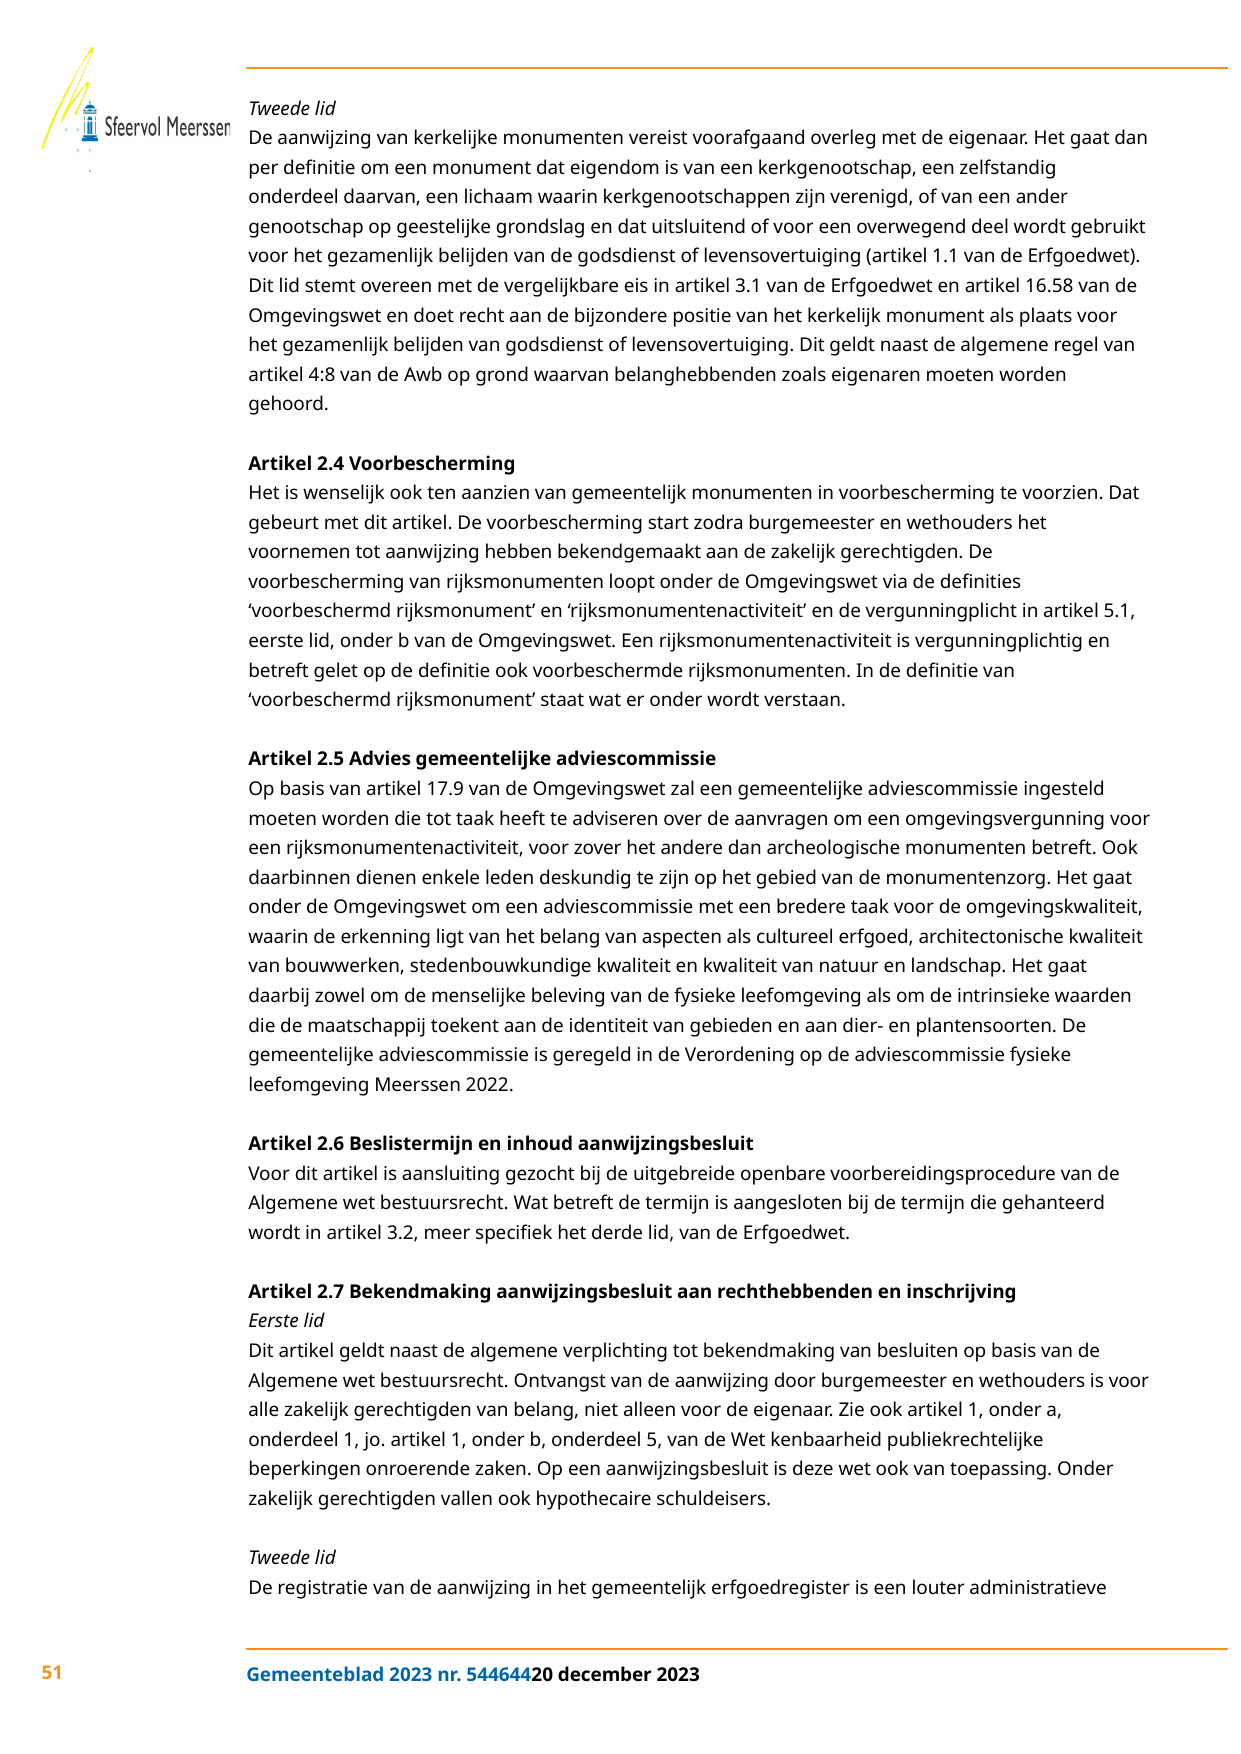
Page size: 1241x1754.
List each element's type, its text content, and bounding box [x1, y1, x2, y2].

text Het is wenselijk ook ten aanzien van gemeentelijk monumenten in voorbescherming te voorzien. Dat gebeurt met dit artikel. De voorbescherming start zodra burgemeester en wethouders het voornemen tot aanwijzing hebben bekendgemaakt aan de zakelijk gerechtigden. De voorbescherming van rijksmonumenten loopt onder de Omgevingswet via de definities ‘voorbeschermd rijksmonument’ en ‘rijksmonumentenactiviteit’ en de vergunningplicht in artikel 5.1, eerste lid, onder b van de Omgevingswet. Een rijksmonumentenactiviteit is vergunningplichtig en betreft gelet op de definitie ook voorbeschermde rijksmonumenten. In de definitie van ‘voorbeschermd rijksmonument’ staat wat er onder wordt verstaan. [248, 479, 1152, 712]
picture [41, 47, 231, 172]
text Tweede lid [248, 1544, 1152, 1570]
text Artikel 2.5 Advies gemeentelijke adviescommissie [248, 746, 1152, 771]
text Artikel 2.6 Beslistermijn en inhoud aanwijzingsbesluit [248, 1130, 1152, 1156]
text Tweede lid [248, 95, 1152, 121]
text De registratie van de aanwijzing in het gemeentelijk erfgoedregister is een louter administratieve [248, 1574, 1152, 1600]
text Artikel 2.4 Voorbescherming [248, 450, 1152, 476]
text Op basis van artikel 17.9 van de Omgevingswet zal een gemeentelijke adviescommissie ingesteld moeten worden die tot taak heeft te adviseren over de aanvragen om een omgevingsvergunning voor een rijksmonumentenactiviteit, voor zover het andere dan archeologische monumenten betreft. Ook daarbinnen dienen enkele leden deskundig te zijn op het gebied van de monumentenzorg. Het gaat onder de Omgevingswet om een adviescommissie met een bredere taak voor de omgevingskwaliteit, waarin de erkenning ligt van het belang van aspecten als cultureel erfgoed, architectonische kwaliteit van bouwwerken, stedenbouwkundige kwaliteit en kwaliteit van natuur en landschap. Het gaat daarbij zowel om de menselijke beleving van de fysieke leefomgeving als om de intrinsieke waarden die de maatschappij toekent aan de identiteit van gebieden en aan dier- en plantensoorten. De gemeentelijke adviescommissie is geregeld in de Verordening op de adviescommissie fysieke leefomgeving Meerssen 2022. [248, 775, 1152, 1097]
text Voor dit artikel is aansluiting gezocht bij de uitgebreide openbare voorbereidingsprocedure van de Algemene wet bestuursrecht. Wat betreft de termijn is aangesloten bij de termijn die gehanteerd wordt in artikel 3.2, meer specifiek het derde lid, van de Erfgoedwet. [248, 1160, 1152, 1245]
text Dit artikel geldt naast de algemene verplichting tot bekendmaking van besluiten op basis van de Algemene wet bestuursrecht. Ontvangst van de aanwijzing door burgemeester en wethouders is voor alle zakelijk gerechtigden van belang, niet alleen voor de eigenaar. Zie ook artikel 1, onder a, onderdeel 1, jo. artikel 1, onder b, onderdeel 5, van de Wet kenbaarheid publiekrechtelijke beperkingen onroerende zaken. Op een aanwijzingsbesluit is deze wet ook van toepassing. Onder zakelijk gerechtigden vallen ook hypothecaire schuldeisers. [248, 1337, 1152, 1511]
text Artikel 2.7 Bekendmaking aanwijzingsbesluit aan rechthebbenden en inschrijving [248, 1278, 1152, 1304]
text De aanwijzing van kerkelijke monumenten vereist voorafgaand overleg met de eigenaar. Het gaat dan per definitie om een monument dat eigendom is van een kerkgenootschap, een zelfstandig onderdeel daarvan, een lichaam waarin kerkgenootschappen zijn verenigd, of van een ander genootschap op geestelijke grondslag en dat uitsluitend of voor een overwegend deel wordt gebruikt voor het gezamenlijk belijden van de godsdienst of levensovertuiging (artikel 1.1 van de Erfgoedwet). Dit lid stemt overeen met de vergelijkbare eis in artikel 3.1 van de Erfgoedwet en artikel 16.58 van de Omgevingswet en doet recht aan de bijzondere positie van het kerkelijk monument als plaats voor het gezamenlijk belijden van godsdienst of levensovertuiging. Dit geldt naast de algemene regel van artikel 4:8 van de Awb op grond waarvan belanghebbenden zoals eigenaren moeten worden gehoord. [248, 124, 1152, 416]
text Eerste lid [248, 1308, 1152, 1333]
